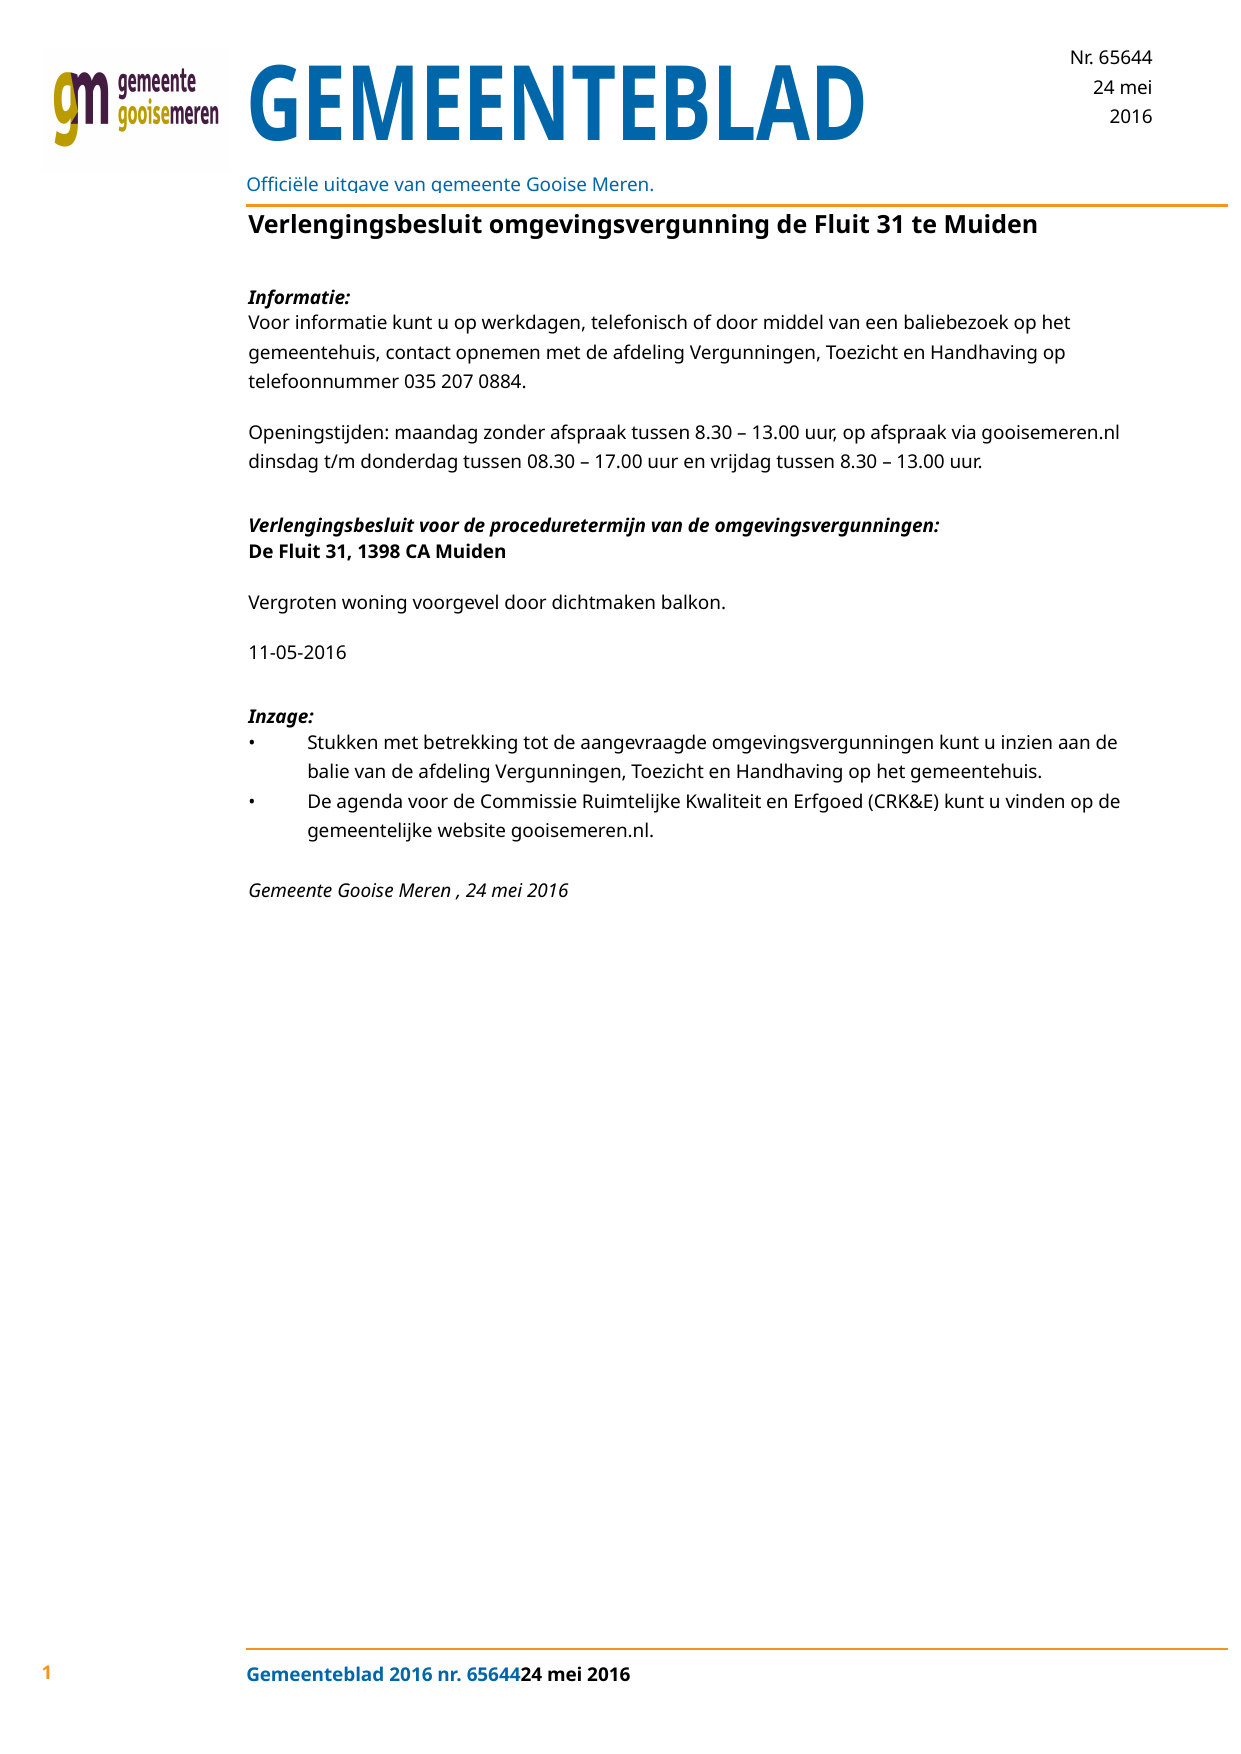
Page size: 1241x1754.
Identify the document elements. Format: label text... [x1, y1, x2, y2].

picture [41, 47, 231, 172]
text Inzage: [248, 703, 1152, 729]
text De Fluit 31, 1398 CA Muiden [248, 538, 1152, 564]
text Vergroten woning voorgevel door dichtmaken balkon. [248, 589, 1152, 614]
text Verlengingsbesluit voor de proceduretermijn van de omgevingsvergunningen: [248, 513, 1152, 538]
text Openingstijden: maandag zonder afspraak tussen 8.30 – 13.00 uur, op afspraak via gooisemeren.nl dinsdag t/m donderdag tussen 08.30 – 17.00 uur en vrijdag tussen 8.30 – 13.00 uur. [248, 419, 1152, 474]
text Gemeente Gooise Meren , 24 mei 2016 [248, 877, 1152, 903]
text Informatie: [248, 284, 1152, 309]
list Stukken met betrekking tot de aangevraagde omgevingsvergunningen kunt u inzien aan de balie van de afdeling Vergunningen, Toezicht en Handhaving op het gemeentehuis. [248, 729, 1152, 784]
text Verlengingsbesluit omgevingsvergunning de Fluit 31 te Muiden [248, 207, 1152, 241]
text Voor informatie kunt u op werkdagen, telefonisch of door middel van een baliebezoek op het gemeentehuis, contact opnemen met de afdeling Vergunningen, Toezicht en Handhaving op telefoonnummer 035 207 0884. [248, 309, 1152, 394]
list De agenda voor de Commissie Ruimtelijke Kwaliteit en Erfgoed (CRK&E) kunt u vinden op de gemeentelijke website gooisemeren.nl. [248, 788, 1152, 843]
text 11-05-2016 [248, 639, 1152, 665]
